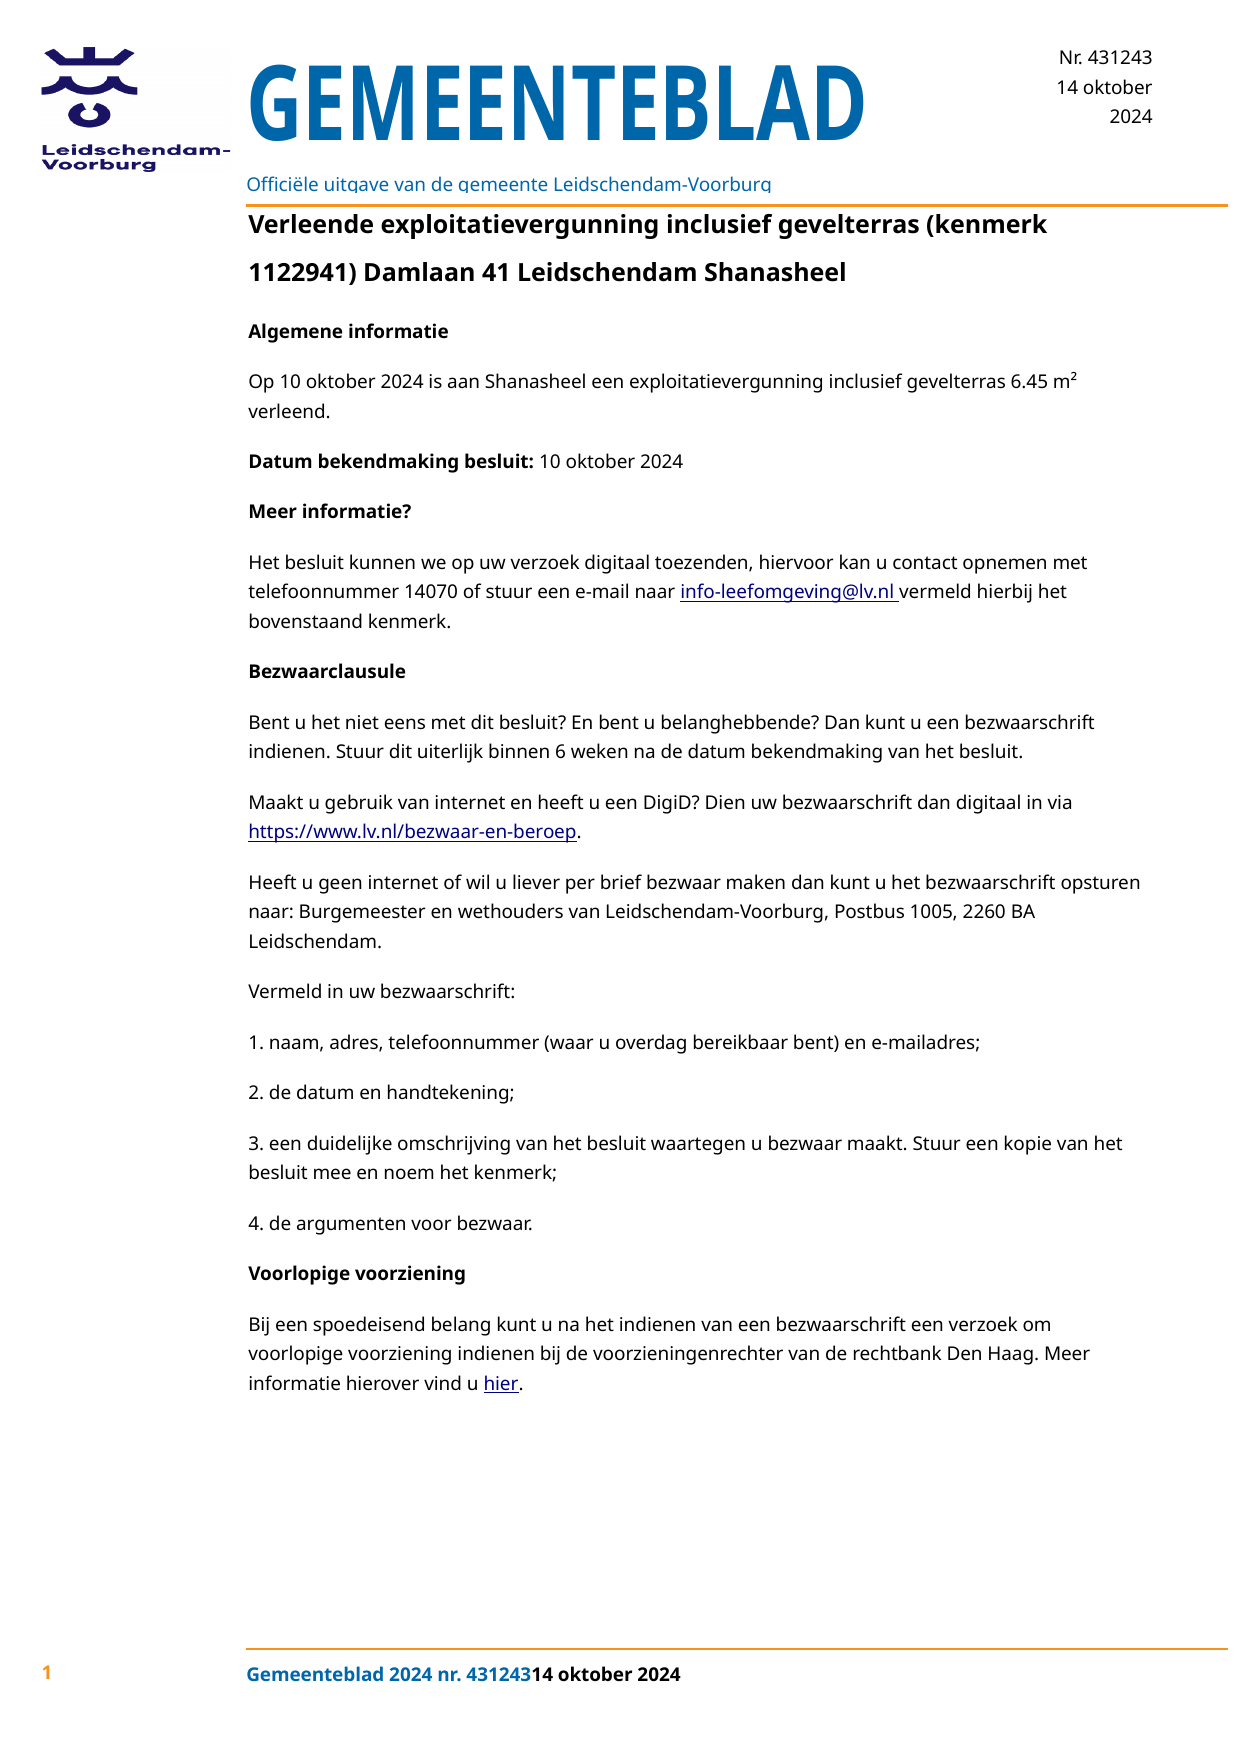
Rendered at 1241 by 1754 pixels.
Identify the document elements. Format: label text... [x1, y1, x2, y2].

text Bij een spoedeisend belang kunt u na het indienen van een bezwaarschrift een verzoek om voorlopige voorziening indienen bij de voorzieningenrechter van de rechtbank Den Haag. Meer informatie hierover vind u hier. [248, 1311, 1152, 1396]
text Algemene informatie [248, 318, 1152, 344]
text Heeft u geen internet of wil u liever per brief bezwaar maken dan kunt u het bezwaarschrift opsturen naar: Burgemeester en wethouders van Leidschendam-Voorburg, Postbus 1005, 2260 BA Leidschendam. [248, 869, 1152, 954]
text Op 10 oktober 2024 is aan Shanasheel een exploitatievergunning inclusief gevelterras 6.45 m² verleend. [248, 368, 1152, 424]
text Bezwaarclausule [248, 659, 1152, 684]
picture [41, 47, 231, 172]
text Meer informatie? [248, 499, 1152, 524]
text 4. de argumenten voor bezwaar. [248, 1210, 1152, 1236]
text 1. naam, adres, telefoonnummer (waar u overdag bereikbaar bent) en e-mailadres; [248, 1029, 1152, 1055]
text 3. een duidelijke omschrijving van het besluit waartegen u bezwaar maakt. Stuur een kopie van het besluit mee en noem het kenmerk; [248, 1130, 1152, 1185]
text Verleende exploitatievergunning inclusief gevelterras (kenmerk 1122941) Damlaan 41 Leidschendam Shanasheel [248, 207, 1152, 288]
text 2. de datum en handtekening; [248, 1079, 1152, 1105]
text Bent u het niet eens met dit besluit? En bent u belanghebbende? Dan kunt u een bezwaarschrift indienen. Stuur dit uiterlijk binnen 6 weken na de datum bekendmaking van het besluit. [248, 709, 1152, 764]
text Maakt u gebruik van internet en heeft u een DigiD? Dien uw bezwaarschrift dan digitaal in via https://www.lv.nl/bezwaar-en-beroep. [248, 789, 1152, 844]
text Datum bekendmaking besluit: 10 oktober 2024 [248, 448, 1152, 474]
text Voorlopige voorziening [248, 1260, 1152, 1286]
text Vermeld in uw bezwaarschrift: [248, 979, 1152, 1004]
text Het besluit kunnen we op uw verzoek digitaal toezenden, hiervoor kan u contact opnemen met telefoonnummer 14070 of stuur een e-mail naar info-leefomgeving@lv.nl vermeld hierbij het bovenstaand kenmerk. [248, 549, 1152, 634]
